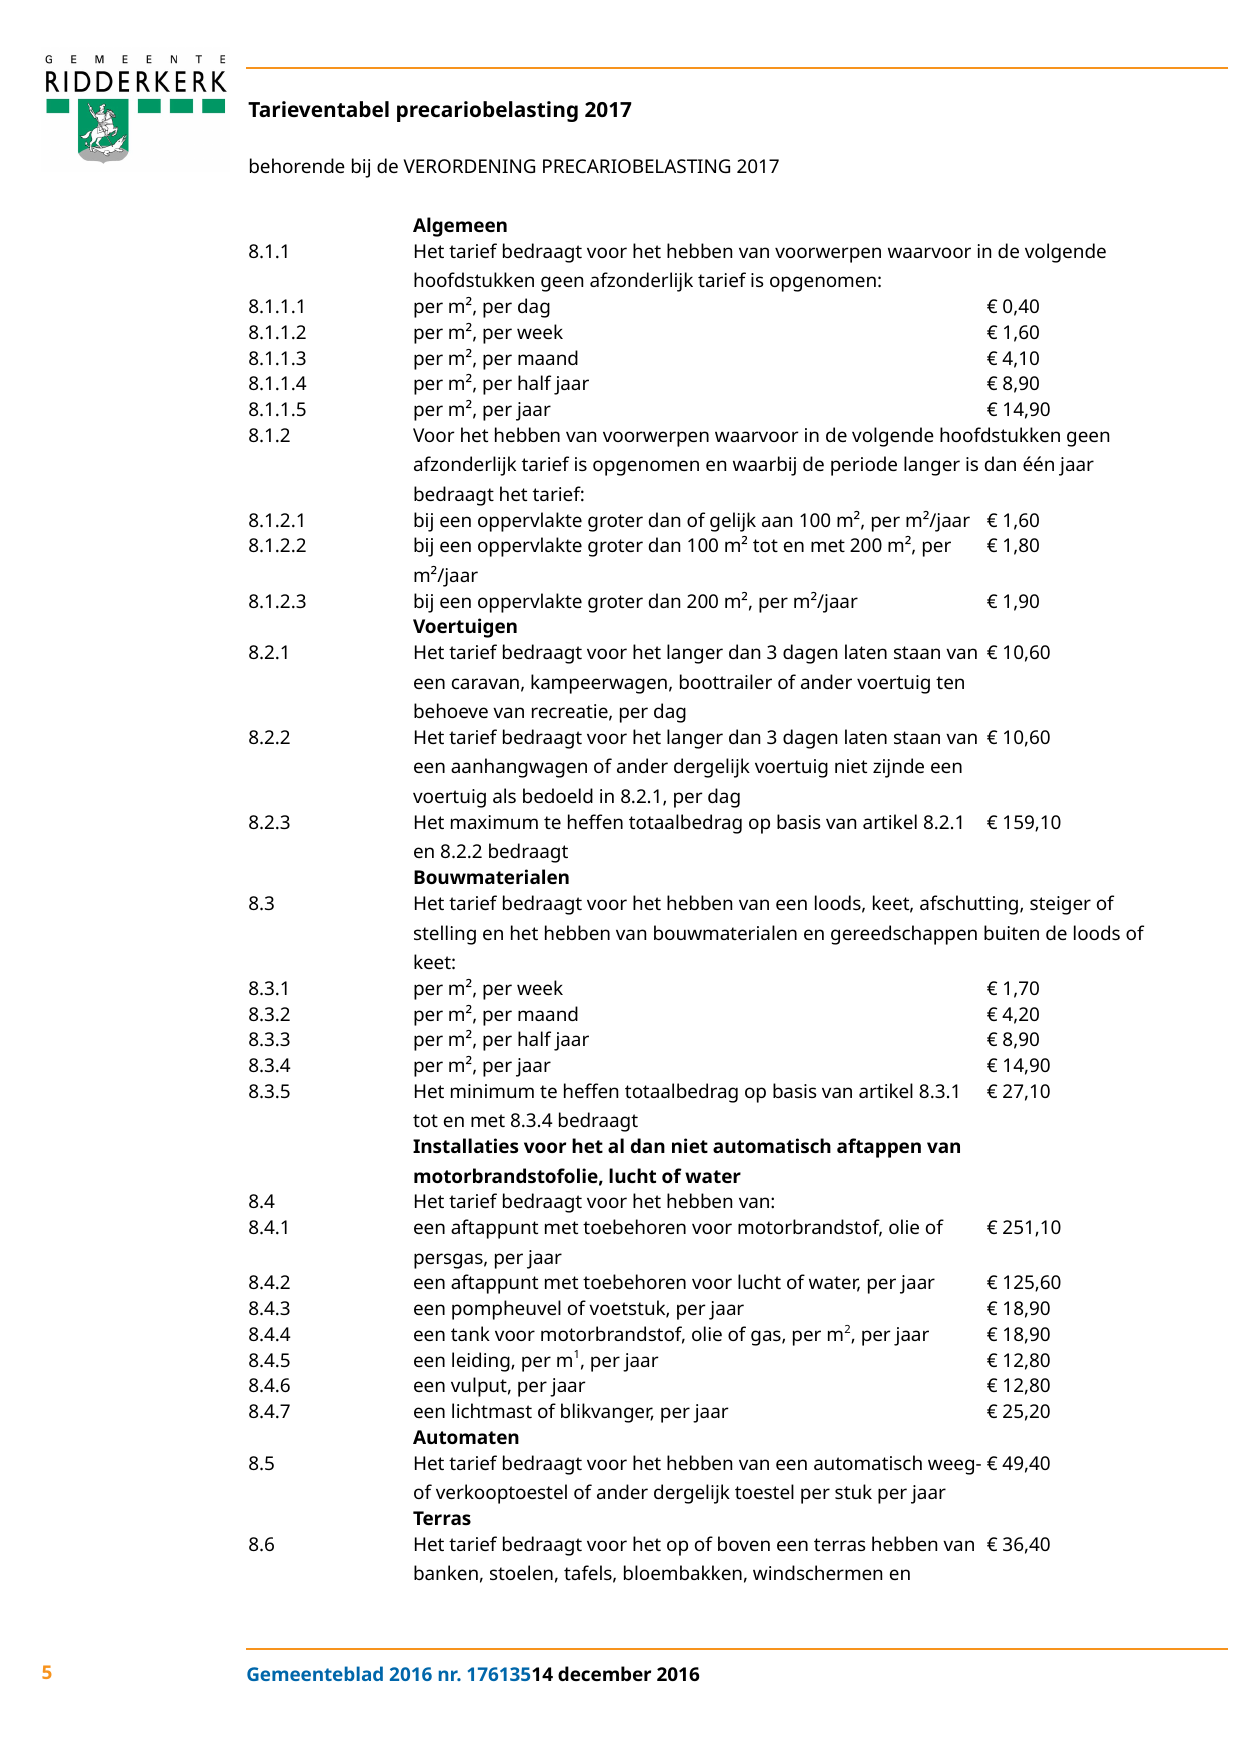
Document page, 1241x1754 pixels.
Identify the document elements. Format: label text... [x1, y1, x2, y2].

table_cell Terras [413, 1505, 1152, 1531]
table_cell een leiding, per m1, per jaar [413, 1347, 987, 1372]
table_cell 8.5 [248, 1450, 413, 1505]
table_cell € 12,80 [987, 1373, 1152, 1398]
table_cell 8.3 [248, 890, 413, 975]
table_cell 8.4.3 [248, 1295, 413, 1321]
table_cell € 1,60 [987, 507, 1152, 532]
table_cell 8.6 [248, 1531, 413, 1586]
table_cell een lichtmast of blikvanger, per jaar [413, 1398, 987, 1424]
table_cell 8.1.2.2 [248, 533, 413, 588]
table_cell 8.4.2 [248, 1270, 413, 1295]
text Tarieventabel precariobelasting 2017 [248, 95, 1152, 123]
table_cell € 25,20 [987, 1398, 1152, 1424]
table_cell € 49,40 [987, 1450, 1152, 1505]
table_cell 8.3.4 [248, 1052, 413, 1078]
table_cell € 1,90 [987, 588, 1152, 613]
table_cell Het tarief bedraagt voor het op of boven een terras hebben van banken, stoelen, tafels, bloembakken, windschermen en [413, 1531, 987, 1586]
table_cell Het tarief bedraagt voor het langer dan 3 dagen laten staan van een aanhangwagen of ander dergelijk voertuig niet zijnde een voertuig als bedoeld in 8.2.1, per dag [413, 724, 987, 809]
table_cell € 1,70 [987, 975, 1152, 1001]
table_cell € 8,90 [987, 1026, 1152, 1052]
table_cell bij een oppervlakte groter dan 200 m², per m²/jaar [413, 588, 987, 613]
table_cell € 1,80 [987, 533, 1152, 588]
table_cell € 10,60 [987, 639, 1152, 724]
table_cell € 14,90 [987, 1052, 1152, 1078]
table_cell € 125,60 [987, 1270, 1152, 1295]
table_cell Voor het hebben van voorwerpen waarvoor in de volgende hoofdstukken geen afzonderlijk tarief is opgenomen en waarbij de periode langer is dan één jaar bedraagt het tarief: [413, 422, 1152, 507]
table_cell [248, 1424, 413, 1450]
table_cell 8.4.6 [248, 1373, 413, 1398]
table_cell [248, 1505, 413, 1531]
table_cell bij een oppervlakte groter dan of gelijk aan 100 m², per m²/jaar [413, 507, 987, 532]
table_cell Bouwmaterialen [413, 864, 1152, 890]
table_cell een aftappunt met toebehoren voor motorbrandstof, olie of persgas, per jaar [413, 1214, 987, 1269]
table_cell 8.3.3 [248, 1026, 413, 1052]
table_cell € 4,20 [987, 1001, 1152, 1026]
table_cell per m², per jaar [413, 1052, 987, 1078]
table_cell 8.4.5 [248, 1347, 413, 1372]
table_cell 8.1.2 [248, 422, 413, 507]
text behorende bij de VERORDENING PRECARIOBELASTING 2017 [248, 153, 1152, 179]
table_cell een pompheuvel of voetstuk, per jaar [413, 1295, 987, 1321]
table_cell 8.3.5 [248, 1078, 413, 1133]
table_header Algemeen [413, 212, 1152, 238]
table_cell [248, 864, 413, 890]
table_cell 8.1.1.3 [248, 345, 413, 370]
picture [41, 47, 231, 172]
table_cell 8.1.1.5 [248, 396, 413, 422]
table_cell € 36,40 [987, 1531, 1152, 1586]
table_cell Het tarief bedraagt voor het hebben van voorwerpen waarvoor in de volgende hoofdstukken geen afzonderlijk tarief is opgenomen: [413, 238, 1152, 293]
table_cell per m², per week [413, 319, 987, 345]
table_cell 8.3.2 [248, 1001, 413, 1026]
table_cell 8.2.3 [248, 809, 413, 864]
table_cell een tank voor motorbrandstof, olie of gas, per m2, per jaar [413, 1321, 987, 1347]
table_cell per m², per maand [413, 345, 987, 370]
table_cell een vulput, per jaar [413, 1373, 987, 1398]
table_cell 8.2.1 [248, 639, 413, 724]
table_cell € 251,10 [987, 1214, 1152, 1269]
table_cell € 14,90 [987, 396, 1152, 422]
table_cell [987, 1189, 1152, 1214]
table_cell € 8,90 [987, 370, 1152, 396]
table_cell € 159,10 [987, 809, 1152, 864]
table_cell Het tarief bedraagt voor het hebben van een automatisch weeg- of verkooptoestel of ander dergelijk toestel per stuk per jaar [413, 1450, 987, 1505]
table_cell 8.3.1 [248, 975, 413, 1001]
table_cell 8.1.2.3 [248, 588, 413, 613]
table_cell € 0,40 [987, 293, 1152, 319]
table_cell 8.1.1 [248, 238, 413, 293]
table_cell 8.4.1 [248, 1214, 413, 1269]
table_cell per m², per week [413, 975, 987, 1001]
table_cell 8.1.1.4 [248, 370, 413, 396]
table_cell [248, 1133, 413, 1188]
table_cell 8.1.1.1 [248, 293, 413, 319]
table_header [248, 212, 413, 238]
table_cell per m², per maand [413, 1001, 987, 1026]
table_cell € 27,10 [987, 1078, 1152, 1133]
table_cell 8.4 [248, 1189, 413, 1214]
table_cell 8.4.4 [248, 1321, 413, 1347]
table_cell Het tarief bedraagt voor het hebben van een loods, keet, afschutting, steiger of stelling en het hebben van bouwmaterialen en gereedschappen buiten de loods of keet: [413, 890, 1152, 975]
table_cell Automaten [413, 1424, 1152, 1450]
table_cell Het tarief bedraagt voor het langer dan 3 dagen laten staan van een caravan, kampeerwagen, boottrailer of ander voertuig ten behoeve van recreatie, per dag [413, 639, 987, 724]
table_cell per m², per dag [413, 293, 987, 319]
table_cell € 1,60 [987, 319, 1152, 345]
table_cell € 10,60 [987, 724, 1152, 809]
table_cell bij een oppervlakte groter dan 100 m² tot en met 200 m², per m²/jaar [413, 533, 987, 588]
table_cell een aftappunt met toebehoren voor lucht of water, per jaar [413, 1270, 987, 1295]
table_cell Voertuigen [413, 614, 1152, 639]
table_cell per m², per half jaar [413, 370, 987, 396]
table_cell per m², per half jaar [413, 1026, 987, 1052]
table_cell € 12,80 [987, 1347, 1152, 1372]
table_cell Het minimum te heffen totaalbedrag op basis van artikel 8.3.1 tot en met 8.3.4 bedraagt [413, 1078, 987, 1133]
table_cell 8.4.7 [248, 1398, 413, 1424]
table_cell [248, 614, 413, 639]
table_cell € 18,90 [987, 1295, 1152, 1321]
table_cell per m², per jaar [413, 396, 987, 422]
table_cell 8.1.1.2 [248, 319, 413, 345]
table_cell Het tarief bedraagt voor het hebben van: [413, 1189, 987, 1214]
table_cell Het maximum te heffen totaalbedrag op basis van artikel 8.2.1 en 8.2.2 bedraagt [413, 809, 987, 864]
table_cell € 4,10 [987, 345, 1152, 370]
table_cell € 18,90 [987, 1321, 1152, 1347]
table_cell 8.2.2 [248, 724, 413, 809]
table_cell 8.1.2.1 [248, 507, 413, 532]
table_cell Installaties voor het al dan niet automatisch aftappen van motorbrandstofolie, lucht of water [413, 1133, 1152, 1188]
